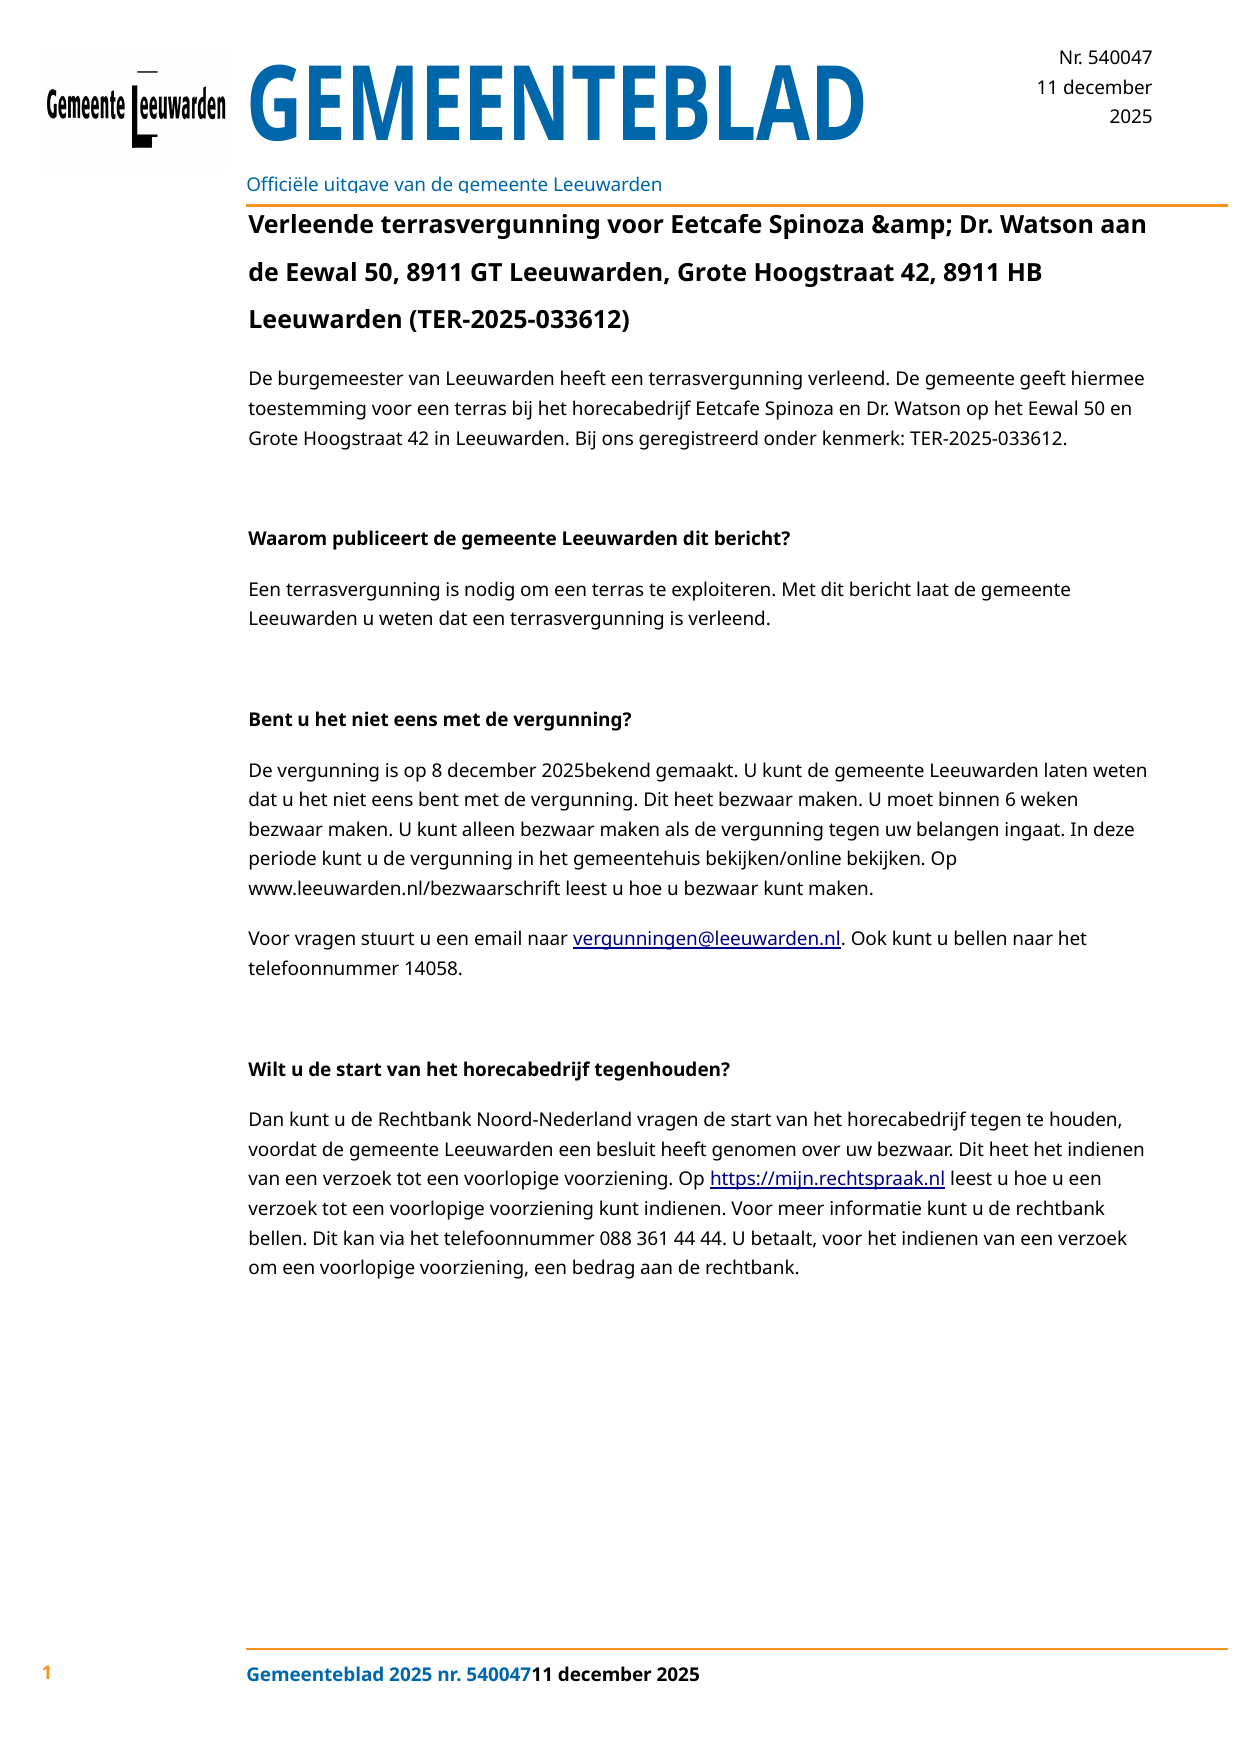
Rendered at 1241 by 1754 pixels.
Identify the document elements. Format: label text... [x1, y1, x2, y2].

text Voor vragen stuurt u een email naar vergunningen@leeuwarden.nl. Ook kunt u bellen naar het telefoonnummer 14058. [248, 926, 1152, 981]
text Wilt u de start van het horecabedrijf tegenhouden? [248, 1056, 1152, 1082]
text Dan kunt u de Rechtbank Noord-Nederland vragen de start van het horecabedrijf tegen te houden, voordat de gemeente Leeuwarden een besluit heeft genomen over uw bezwaar. Dit heet het indienen van een verzoek tot een voorlopige voorziening. Op https://mijn.rechtspraak.nl leest u hoe u een verzoek tot een voorlopige voorziening kunt indienen. Voor meer informatie kunt u de rechtbank bellen. Dit kan via het telefoonnummer 088 361 44 44. U betaalt, voor het indienen van een verzoek om een voorlopige voorziening, een bedrag aan de rechtbank. [248, 1106, 1152, 1280]
text Verleende terrasvergunning voor Eetcafe Spinoza &amp; Dr. Watson aan de Eewal 50, 8911 GT Leeuwarden, Grote Hoogstraat 42, 8911 HB Leeuwarden (TER-2025-033612) [248, 207, 1152, 336]
text De burgemeester van Leeuwarden heeft een terrasvergunning verleend. De gemeente geeft hiermee toestemming voor een terras bij het horecabedrijf Eetcafe Spinoza en Dr. Watson op het Eewal 50 en Grote Hoogstraat 42 in Leeuwarden. Bij ons geregistreerd onder kenmerk: TER-2025-033612. [248, 366, 1152, 450]
picture [41, 47, 231, 172]
text Waarom publiceert de gemeente Leeuwarden dit bericht? [248, 526, 1152, 551]
text Een terrasvergunning is nodig om een terras te exploiteren. Met dit bericht laat de gemeente Leeuwarden u weten dat een terrasvergunning is verleend. [248, 576, 1152, 631]
text Bent u het niet eens met de vergunning? [248, 706, 1152, 732]
text De vergunning is op 8 december 2025bekend gemaakt. U kunt de gemeente Leeuwarden laten weten dat u het niet eens bent met de vergunning. Dit heet bezwaar maken. U moet binnen 6 weken bezwaar maken. U kunt alleen bezwaar maken als de vergunning tegen uw belangen ingaat. In deze periode kunt u de vergunning in het gemeentehuis bekijken/online bekijken. Op www.leeuwarden.nl/bezwaarschrift leest u hoe u bezwaar kunt maken. [248, 757, 1152, 901]
